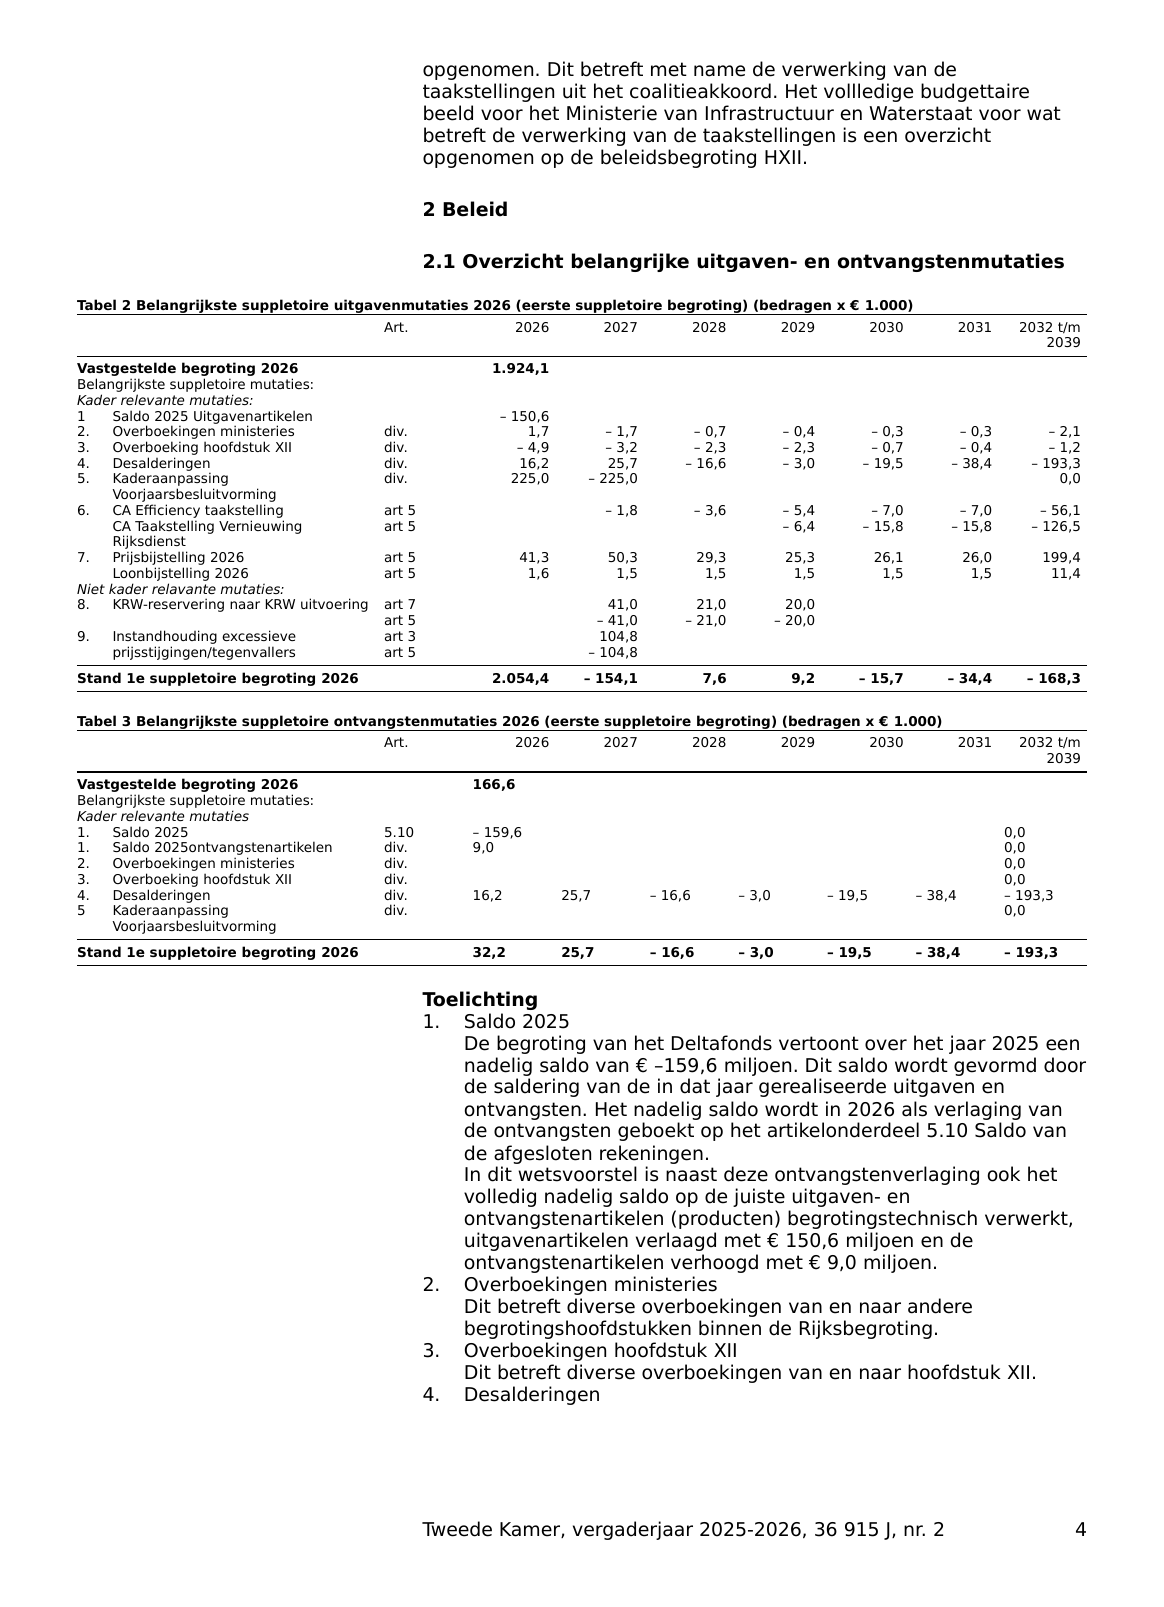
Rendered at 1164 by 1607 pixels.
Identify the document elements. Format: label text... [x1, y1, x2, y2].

table_cell [998, 409, 1087, 424]
table_cell Stand 1e suppletoire begroting 2026 [77, 666, 378, 691]
table_cell 2032 t/m 2039 [998, 315, 1087, 356]
table_cell 1. [77, 840, 106, 856]
table_cell 1,5 [821, 566, 909, 581]
table_cell 2026 [466, 315, 555, 356]
table_cell [732, 872, 821, 887]
table_cell [644, 773, 732, 793]
table_cell 1.924,1 [466, 357, 555, 377]
table_cell – 2,3 [644, 440, 732, 456]
table_cell 2030 [821, 315, 909, 356]
table_cell art 7 art 5 [378, 597, 466, 629]
table_cell [644, 409, 732, 424]
table_cell – 2,3 [732, 440, 821, 456]
table_cell Art. [378, 731, 466, 771]
table_cell [555, 872, 644, 887]
table_cell [909, 471, 998, 503]
table_cell Loonbijstelling 2026 [106, 566, 378, 581]
table_cell 25,7 [555, 887, 644, 903]
table_cell 2026 [466, 731, 555, 771]
table_cell [909, 773, 998, 793]
table_cell [909, 903, 998, 939]
table_cell [644, 629, 732, 665]
table_cell art 3 art 5 [378, 629, 466, 665]
table_cell [466, 903, 555, 939]
table_cell 7,6 [644, 666, 732, 691]
table_cell Desalderingen [106, 887, 378, 903]
table_cell – 225,0 [555, 471, 644, 503]
table_cell [466, 519, 555, 550]
table_cell [732, 471, 821, 503]
table_cell – 15,8 [909, 519, 998, 550]
table_cell – 4,9 [466, 440, 555, 456]
table_cell div. [378, 471, 466, 503]
table_cell – 168,3 [998, 666, 1087, 691]
table_cell [821, 357, 909, 377]
table_cell 3. [77, 440, 106, 456]
table_cell Kader relevante mutaties: [77, 393, 1087, 408]
text 2. Overboekingen ministeries [422, 1274, 1087, 1296]
table_cell 2. [77, 424, 106, 440]
table_cell 1. [77, 824, 106, 840]
table_cell [732, 409, 821, 424]
table_cell div. [378, 903, 466, 939]
table_cell 0,0 [998, 872, 1087, 887]
table_cell 25,7 [555, 940, 644, 965]
table_cell 2028 [644, 315, 732, 356]
table_cell Overboeking hoofdstuk XII [106, 872, 378, 887]
table_cell Prijsbijstelling 2026 [106, 550, 378, 566]
text Dit betreft diverse overboekingen van en naar hoofdstuk XII. [464, 1362, 1087, 1384]
table_cell 2.054,4 [466, 666, 555, 691]
table_cell Overboekingen ministeries [106, 856, 378, 872]
table_cell 1,5 [555, 566, 644, 581]
table_cell 41,3 [466, 550, 555, 566]
table_cell 4. [77, 456, 106, 471]
table_cell 21,0 – 21,0 [644, 597, 732, 629]
table_cell – 16,6 [644, 940, 732, 965]
table_cell art 5 [378, 550, 466, 566]
table_cell 6. [77, 503, 106, 518]
table_cell [732, 840, 821, 856]
table_cell div. [378, 840, 466, 856]
table_cell [466, 597, 555, 629]
table_cell [378, 666, 466, 691]
table_cell Kaderaanpassing Voorjaarsbesluitvorming [106, 471, 378, 503]
table_cell – 1,7 [555, 424, 644, 440]
table_cell 2031 [909, 731, 998, 771]
table_cell div. [378, 887, 466, 903]
table_cell [821, 409, 909, 424]
table_cell 0,0 [998, 903, 1087, 939]
text 1. Saldo 2025 [422, 1011, 1087, 1032]
table_cell – 0,7 [644, 424, 732, 440]
table_cell 2031 [909, 315, 998, 356]
table_cell – 0,4 [909, 440, 998, 456]
table_cell [821, 629, 909, 665]
table_cell [998, 597, 1087, 629]
table_cell [644, 856, 732, 872]
table_cell – 34,4 [909, 666, 998, 691]
table_cell [732, 357, 821, 377]
table_cell – 38,4 [909, 940, 998, 965]
table_cell [466, 503, 555, 518]
table_cell [555, 519, 644, 550]
table_cell – 56,1 [998, 503, 1087, 518]
table_cell 3. [77, 872, 106, 887]
table_cell Kader relevante mutaties [77, 809, 1087, 824]
table_cell Belangrijkste suppletoire mutaties: [77, 793, 1087, 809]
table_cell [466, 872, 555, 887]
table_cell Niet kader relavante mutaties: [77, 581, 1087, 597]
table_cell [644, 471, 732, 503]
table_cell 25,7 [555, 456, 644, 471]
table_cell 2028 [644, 731, 732, 771]
table_cell 2032 t/m 2039 [998, 731, 1087, 771]
text 4. Desalderingen [422, 1384, 1087, 1406]
table_cell [466, 629, 555, 665]
table_cell – 3,2 [555, 440, 644, 456]
table_cell 16,2 [466, 887, 555, 903]
table_cell 4. [77, 887, 106, 903]
table_cell 9,2 [732, 666, 821, 691]
table_cell Kaderaanpassing Voorjaarsbesluitvorming [106, 903, 378, 939]
text 3. Overboekingen hoofdstuk XII [422, 1340, 1087, 1362]
table_cell [821, 840, 909, 856]
table_cell [644, 903, 732, 939]
table_cell – 0,3 [909, 424, 998, 440]
table_cell 7. [77, 550, 106, 566]
text Dit betreft diverse overboekingen van en naar andere begrotingshoofdstukken binnen de Rijksbegroting. [464, 1296, 1087, 1340]
table_cell [77, 566, 106, 581]
table_cell [378, 409, 466, 424]
text De begroting van het Deltafonds vertoont over het jaar 2025 een nadelig saldo van € –159,6 miljoen. Dit saldo wordt gevormd door de saldering van de in dat jaar gerealiseerde uitgaven en ontvangsten. Het nadelig saldo wordt in 2026 als verlaging van de ontvangsten geboekt op het artikelonderdeel 5.10 Saldo van de afgesloten rekeningen. [464, 1032, 1087, 1164]
table_cell [821, 597, 909, 629]
subtitle Toelichting [422, 988, 1087, 1011]
table_cell 104,8 – 104,8 [555, 629, 644, 665]
table_cell [998, 629, 1087, 665]
table_cell [555, 824, 644, 840]
table_cell [732, 773, 821, 793]
table_cell Belangrijkste suppletoire mutaties: [77, 377, 1087, 393]
table_cell 26,1 [821, 550, 909, 566]
table_cell [732, 903, 821, 939]
table_cell [77, 315, 378, 356]
table_cell 9. [77, 629, 106, 665]
table_cell [555, 840, 644, 856]
table_cell [555, 357, 644, 377]
table_cell 0,0 [998, 471, 1087, 503]
table_cell – 154,1 [555, 666, 644, 691]
table_cell – 159,6 [466, 824, 555, 840]
table_cell 1,7 [466, 424, 555, 440]
table_cell 2030 [821, 731, 909, 771]
table_cell 5 [77, 903, 106, 939]
table_cell 1,5 [644, 566, 732, 581]
table_cell – 15,7 [821, 666, 909, 691]
table_cell – 1,8 [555, 503, 644, 518]
table_cell [998, 773, 1087, 793]
table_cell 29,3 [644, 550, 732, 566]
table_cell Saldo 2025ontvangstenartikelen [106, 840, 378, 856]
table_cell – 193,3 [998, 456, 1087, 471]
table_cell 1,5 [732, 566, 821, 581]
table_cell – 3,0 [732, 887, 821, 903]
table_cell 50,3 [555, 550, 644, 566]
table_cell [644, 519, 732, 550]
table_cell [77, 519, 106, 550]
table_cell [821, 773, 909, 793]
table_cell – 1,2 [998, 440, 1087, 456]
table_cell [644, 872, 732, 887]
table_cell div. [378, 456, 466, 471]
table_cell 0,0 [998, 824, 1087, 840]
table_cell [732, 629, 821, 665]
table_cell 25,3 [732, 550, 821, 566]
table_cell 2027 [555, 315, 644, 356]
table_header Tabel 2 Belangrijkste suppletoire uitgavenmutaties 2026 (eerste suppletoire begroting) (bedragen x € 1.000) [77, 298, 1087, 314]
table_cell art 5 [378, 519, 466, 550]
table_cell [821, 872, 909, 887]
table_cell 1,5 [909, 566, 998, 581]
table_cell [909, 597, 998, 629]
table_cell 5.10 [378, 824, 466, 840]
table_cell [821, 856, 909, 872]
table_cell 41,0 – 41,0 [555, 597, 644, 629]
table_cell Instandhouding excessieve prijsstijgingen/tegenvallers [106, 629, 378, 665]
table_cell [909, 357, 998, 377]
table_cell Overboeking hoofdstuk XII [106, 440, 378, 456]
table_cell Saldo 2025 [106, 824, 378, 840]
table_cell Vastgestelde begroting 2026 [77, 357, 378, 377]
table_cell – 193,3 [998, 940, 1087, 965]
table_cell – 150,6 [466, 409, 555, 424]
table_cell – 3,0 [732, 456, 821, 471]
table_cell – 0,4 [732, 424, 821, 440]
table_cell Vastgestelde begroting 2026 [77, 773, 378, 793]
table_cell div. [378, 872, 466, 887]
table_cell 9,0 [466, 840, 555, 856]
table_cell [909, 409, 998, 424]
table_cell – 6,4 [732, 519, 821, 550]
table_cell – 38,4 [909, 456, 998, 471]
table_cell div. [378, 856, 466, 872]
table_cell [555, 773, 644, 793]
table_cell 0,0 [998, 840, 1087, 856]
table_cell 16,2 [466, 456, 555, 471]
table_cell – 7,0 [909, 503, 998, 518]
table_header Tabel 3 Belangrijkste suppletoire ontvangstenmutaties 2026 (eerste suppletoire begroting) (bedragen x € 1.000) [77, 714, 1087, 729]
table_cell [821, 903, 909, 939]
table_cell Stand 1e suppletoire begroting 2026 [77, 940, 378, 965]
table_cell – 7,0 [821, 503, 909, 518]
table_cell – 16,6 [644, 456, 732, 471]
table_cell [909, 840, 998, 856]
table_cell [378, 357, 466, 377]
table_cell div. [378, 440, 466, 456]
table_cell [998, 357, 1087, 377]
table_cell 199,4 [998, 550, 1087, 566]
table_cell [644, 357, 732, 377]
table_cell [909, 872, 998, 887]
table_cell 5. [77, 471, 106, 503]
table_cell [378, 773, 466, 793]
table_cell 26,0 [909, 550, 998, 566]
table_cell [909, 629, 998, 665]
table_cell – 19,5 [821, 940, 909, 965]
table_cell 2. [77, 856, 106, 872]
table_cell [909, 824, 998, 840]
table_cell art 5 [378, 566, 466, 581]
table_cell 1,6 [466, 566, 555, 581]
table_cell [821, 824, 909, 840]
table_cell art 5 [378, 503, 466, 518]
table_cell – 15,8 [821, 519, 909, 550]
table_cell 0,0 [998, 856, 1087, 872]
table_cell – 0,3 [821, 424, 909, 440]
subtitle 2 Beleid [422, 199, 1087, 221]
table_cell – 193,3 [998, 887, 1087, 903]
table_cell 11,4 [998, 566, 1087, 581]
table_cell CA Efficiency taakstelling [106, 503, 378, 518]
table_cell [77, 731, 378, 771]
table_cell – 16,6 [644, 887, 732, 903]
table_cell 8. [77, 597, 106, 629]
table_cell 20,0 – 20,0 [732, 597, 821, 629]
table_cell [644, 824, 732, 840]
table_cell – 38,4 [909, 887, 998, 903]
table_cell – 5,4 [732, 503, 821, 518]
table_cell – 2,1 [998, 424, 1087, 440]
table_cell KRW-reservering naar KRW uitvoering [106, 597, 378, 629]
subtitle 2.1 Overzicht belangrijke uitgaven- en ontvangstenmutaties [422, 251, 1087, 273]
table_cell [466, 856, 555, 872]
table_cell [378, 940, 466, 965]
table_cell – 19,5 [821, 887, 909, 903]
text opgenomen. Dit betreft met name de verwerking van de taakstellingen uit het coalitieakkoord. Het vollledige budgettaire beeld voor het Ministerie van Infrastructuur en Waterstaat voor wat betreft de verwerking van de taakstellingen is een overzicht opgenomen op de beleidsbegroting HXII. [422, 59, 1087, 169]
table_cell Overboekingen ministeries [106, 424, 378, 440]
table_cell [555, 409, 644, 424]
table_cell [909, 856, 998, 872]
table_cell 2029 [732, 731, 821, 771]
table_cell 32,2 [466, 940, 555, 965]
table_cell [644, 840, 732, 856]
table_cell [555, 903, 644, 939]
table_cell [732, 824, 821, 840]
table_cell – 3,6 [644, 503, 732, 518]
table_cell – 126,5 [998, 519, 1087, 550]
table_cell [732, 856, 821, 872]
table_cell [821, 471, 909, 503]
table_cell 2029 [732, 315, 821, 356]
table_cell div. [378, 424, 466, 440]
table_cell 2027 [555, 731, 644, 771]
table_cell – 19,5 [821, 456, 909, 471]
table_cell – 0,7 [821, 440, 909, 456]
table_cell 1 [77, 409, 106, 424]
table_cell – 3,0 [732, 940, 821, 965]
table_cell Art. [378, 315, 466, 356]
table_cell CA Taakstelling Vernieuwing Rijksdienst [106, 519, 378, 550]
table_cell Desalderingen [106, 456, 378, 471]
text In dit wetsvoorstel is naast deze ontvangstenverlaging ook het volledig nadelig saldo op de juiste uitgaven- en ontvangstenartikelen (producten) begrotingstechnisch verwerkt, uitgavenartikelen verlaagd met € 150,6 miljoen en de ontvangstenartikelen verhoogd met € 9,0 miljoen. [464, 1164, 1087, 1274]
table_cell 166,6 [466, 773, 555, 793]
table_cell Saldo 2025 Uitgavenartikelen [106, 409, 378, 424]
table_cell 225,0 [466, 471, 555, 503]
table_cell [555, 856, 644, 872]
